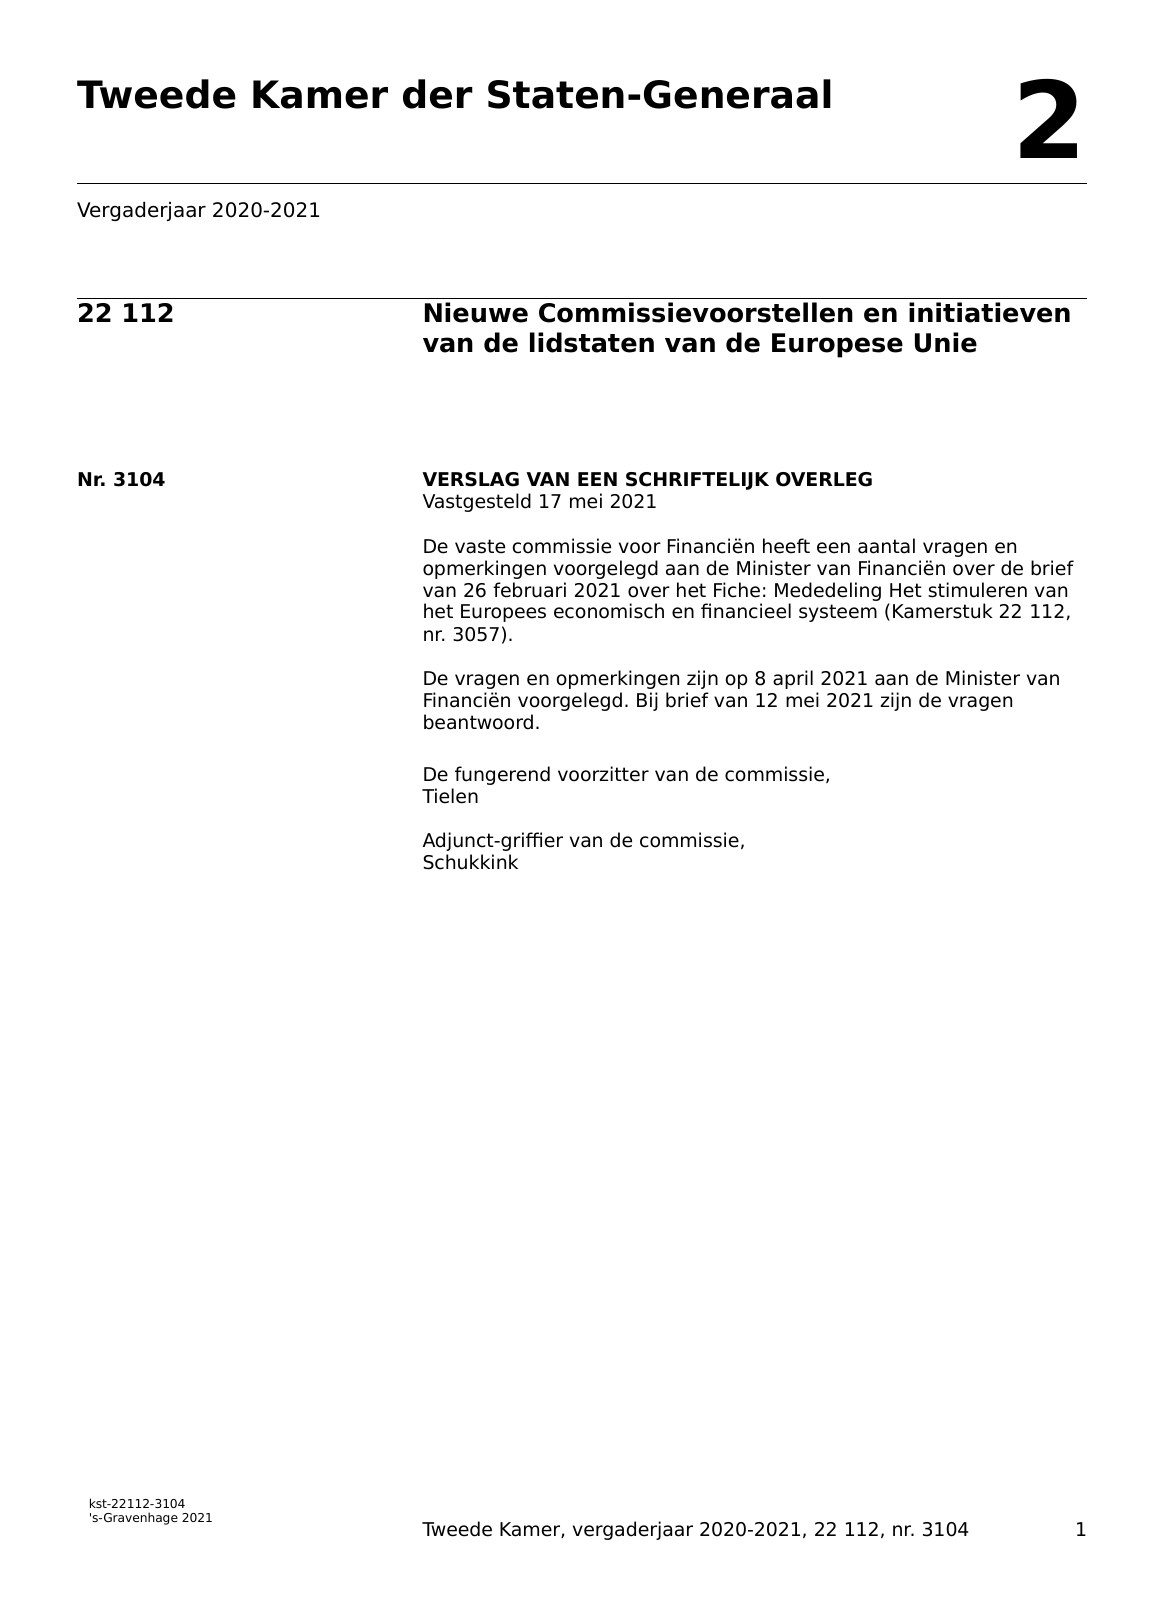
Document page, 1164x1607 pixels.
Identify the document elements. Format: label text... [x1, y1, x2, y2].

text De vaste commissie voor Financiën heeft een aantal vragen en opmerkingen voorgelegd aan de Minister van Financiën over de brief van 26 februari 2021 over het Fiche: Mededeling Het stimuleren van het Europees economisch en financieel systeem (Kamerstuk 22 112, nr. 3057). [422, 536, 1087, 645]
text De fungerend voorzitter van de commissie, Tielen [422, 763, 1087, 807]
table_header 2 [886, 59, 1087, 183]
text De vragen en opmerkingen zijn op 8 april 2021 aan de Minister van Financiën voorgelegd. Bij brief van 12 mei 2021 zijn de vragen beantwoord. [422, 668, 1087, 733]
subtitle Nr. 3104 VERSLAG VAN EEN SCHRIFTELIJK OVERLEG [77, 469, 1087, 491]
table_header Tweede Kamer der Staten-Generaal [77, 59, 886, 183]
text 's-Gravenhage 2021 [88, 1511, 323, 1525]
text Vastgesteld 17 mei 2021 [422, 491, 1087, 513]
table_cell Vergaderjaar 2020-2021 [77, 184, 1087, 298]
text kst-22112-3104 [88, 1497, 323, 1511]
text Adjunct-griffier van de commissie, Schukkink [422, 830, 1087, 874]
subtitle 22 112 Nieuwe Commissievoorstellen en initiatieven van de lidstaten van de Europese Unie [77, 299, 1087, 358]
